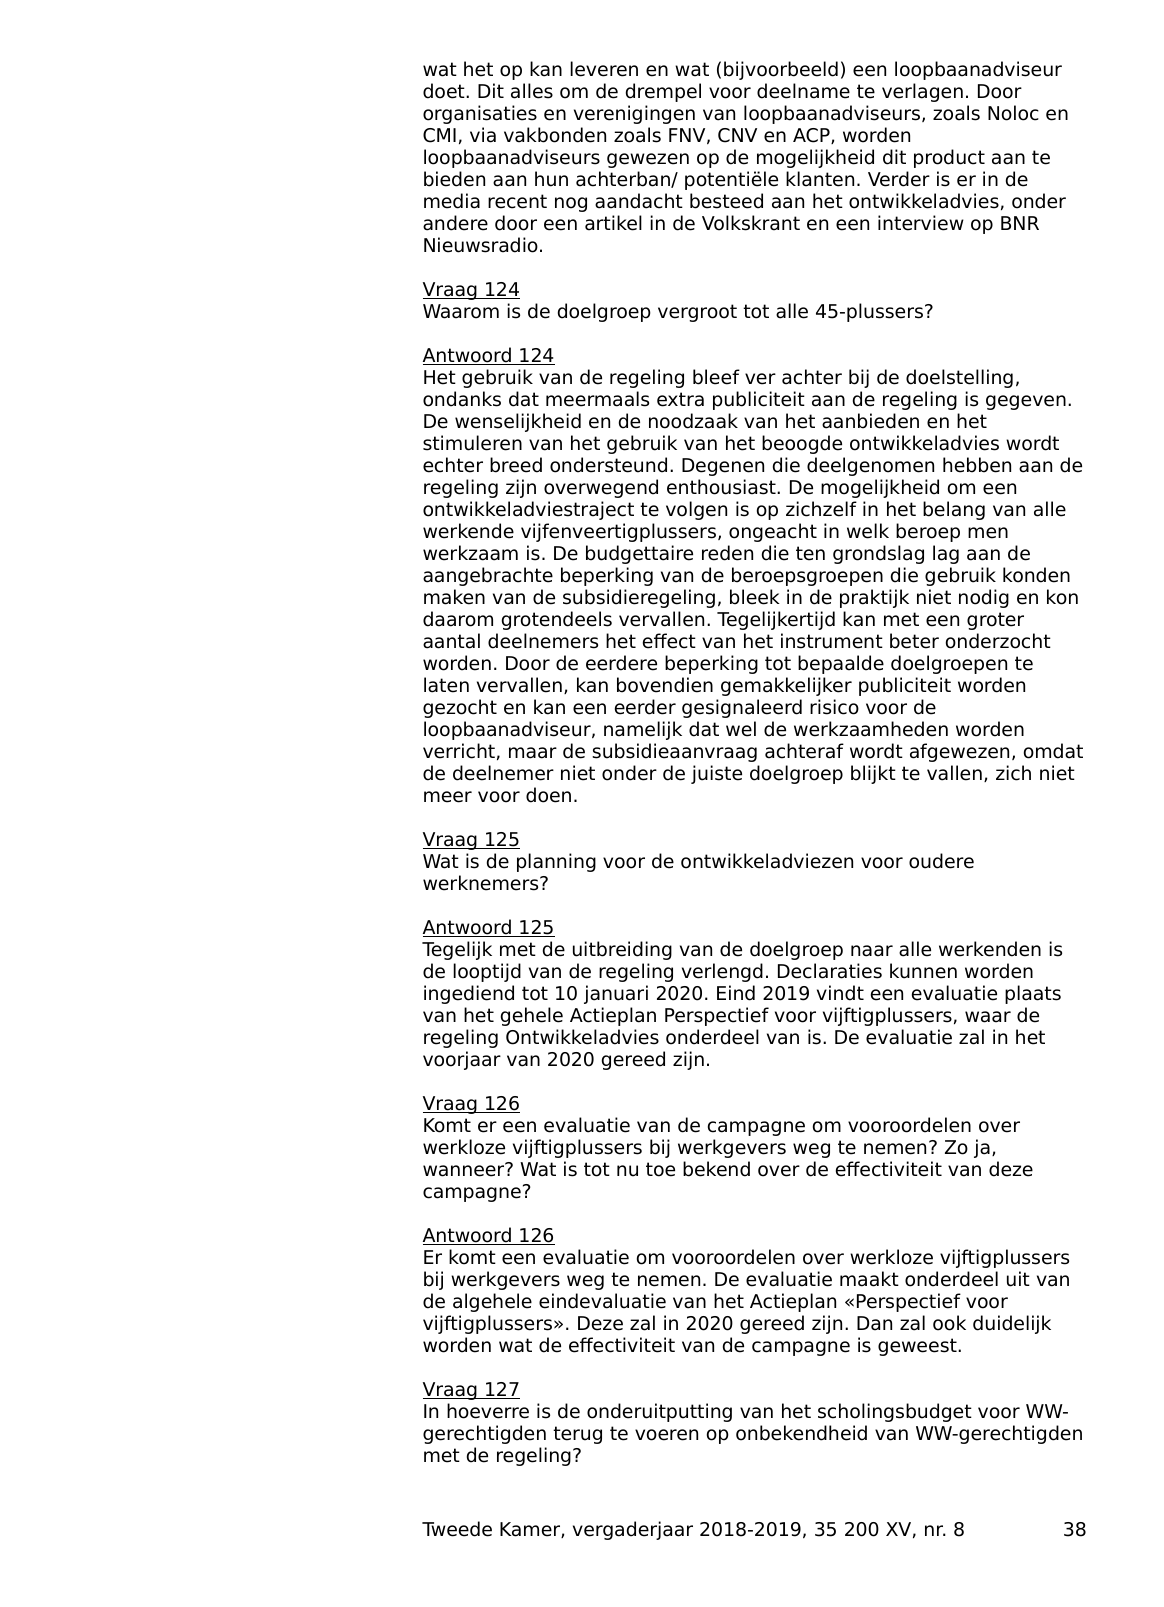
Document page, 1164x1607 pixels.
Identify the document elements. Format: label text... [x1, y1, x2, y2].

text Er komt een evaluatie om vooroordelen over werkloze vijftigplussers bij werkgevers weg te nemen. De evaluatie maakt onderdeel uit van de algehele eindevaluatie van het Actieplan «Perspectief voor vijftigplussers». Deze zal in 2020 gereed zijn. Dan zal ook duidelijk worden wat de effectiviteit van de campagne is geweest. [422, 1247, 1087, 1357]
text Komt er een evaluatie van de campagne om vooroordelen over werkloze vijftigplussers bij werkgevers weg te nemen? Zo ja, wanneer? Wat is tot nu toe bekend over de effectiviteit van deze campagne? [422, 1115, 1087, 1203]
text Waarom is de doelgroep vergroot tot alle 45-plussers? [422, 301, 1087, 323]
text Wat is de planning voor de ontwikkeladviezen voor oudere werknemers? [422, 851, 1087, 895]
text Tegelijk met de uitbreiding van de doelgroep naar alle werkenden is de looptijd van de regeling verlengd. Declaraties kunnen worden ingediend tot 10 januari 2020. Eind 2019 vindt een evaluatie plaats van het gehele Actieplan Perspectief voor vijftigplussers, waar de regeling Ontwikkeladvies onderdeel van is. De evaluatie zal in het voorjaar van 2020 gereed zijn. [422, 939, 1087, 1071]
text Antwoord 124 [422, 345, 1087, 367]
text Vraag 124 [422, 279, 1087, 301]
text Het gebruik van de regeling bleef ver achter bij de doelstelling, ondanks dat meermaals extra publiciteit aan de regeling is gegeven. De wenselijkheid en de noodzaak van het aanbieden en het stimuleren van het gebruik van het beoogde ontwikkeladvies wordt echter breed ondersteund. Degenen die deelgenomen hebben aan de regeling zijn overwegend enthousiast. De mogelijkheid om een ontwikkeladviestraject te volgen is op zichzelf in het belang van alle werkende vijfenveertigplussers, ongeacht in welk beroep men werkzaam is. De budgettaire reden die ten grondslag lag aan de aangebrachte beperking van de beroepsgroepen die gebruik konden maken van de subsidieregeling, bleek in de praktijk niet nodig en kon daarom grotendeels vervallen. Tegelijkertijd kan met een groter aantal deelnemers het effect van het instrument beter onderzocht worden. Door de eerdere beperking tot bepaalde doelgroepen te laten vervallen, kan bovendien gemakkelijker publiciteit worden gezocht en kan een eerder gesignaleerd risico voor de loopbaanadviseur, namelijk dat wel de werkzaamheden worden verricht, maar de subsidieaanvraag achteraf wordt afgewezen, omdat de deelnemer niet onder de juiste doelgroep blijkt te vallen, zich niet meer voor doen. [422, 367, 1087, 807]
text In hoeverre is de onderuitputting van het scholingsbudget voor WW-gerechtigden terug te voeren op onbekendheid van WW-gerechtigden met de regeling? [422, 1401, 1087, 1467]
text Vraag 127 [422, 1379, 1087, 1401]
text Antwoord 125 [422, 917, 1087, 939]
text Antwoord 126 [422, 1225, 1087, 1247]
text wat het op kan leveren en wat (bijvoorbeeld) een loopbaanadviseur doet. Dit alles om de drempel voor deelname te verlagen. Door organisaties en verenigingen van loopbaanadviseurs, zoals Noloc en CMI, via vakbonden zoals FNV, CNV en ACP, worden loopbaanadviseurs gewezen op de mogelijkheid dit product aan te bieden aan hun achterban/ potentiële klanten. Verder is er in de media recent nog aandacht besteed aan het ontwikkeladvies, onder andere door een artikel in de Volkskrant en een interview op BNR Nieuwsradio. [422, 59, 1087, 257]
text Vraag 125 [422, 829, 1087, 851]
text Vraag 126 [422, 1093, 1087, 1115]
